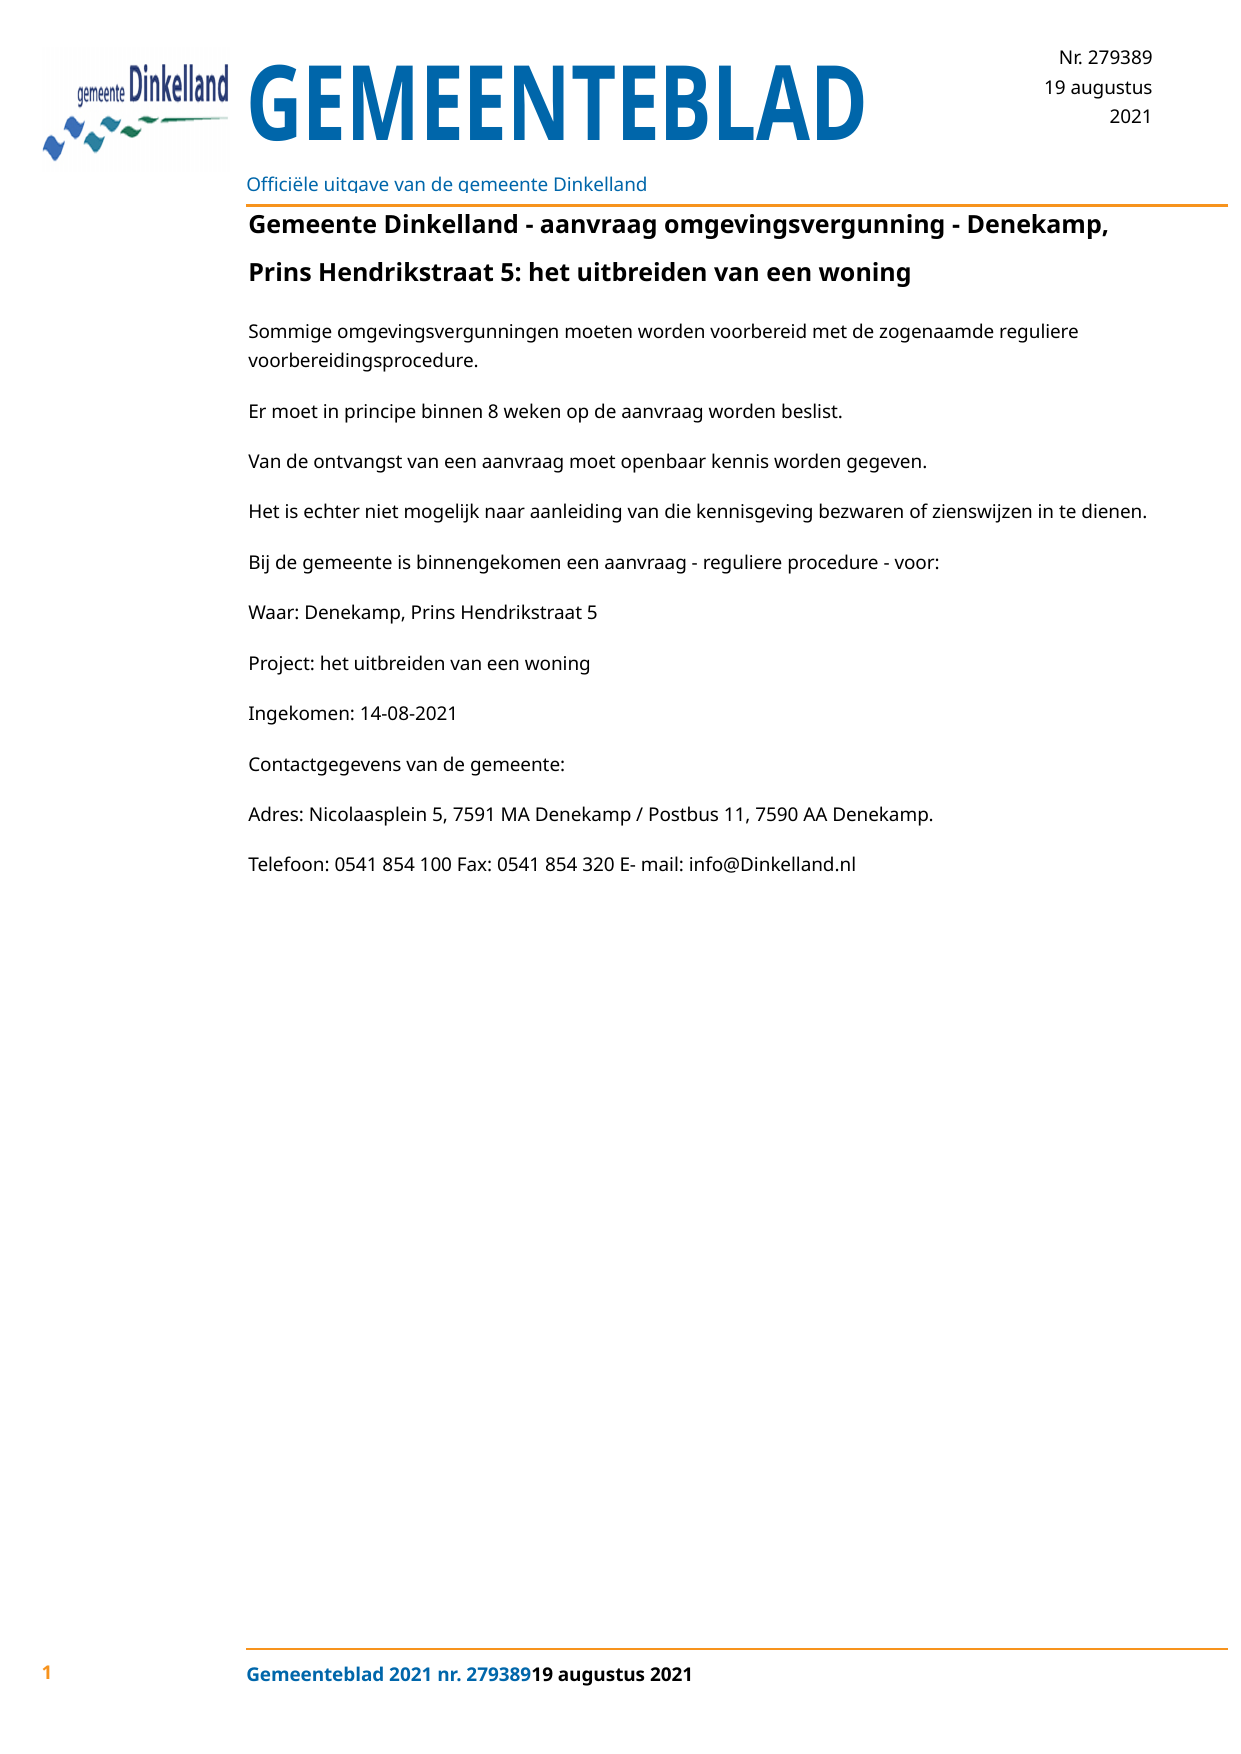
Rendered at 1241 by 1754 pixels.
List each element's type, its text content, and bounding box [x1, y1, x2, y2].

text Project: het uitbreiden van een woning [248, 650, 1152, 676]
text Bij de gemeente is binnengekomen een aanvraag - reguliere procedure - voor: [248, 549, 1152, 575]
text Ingekomen: 14-08-2021 [248, 700, 1152, 726]
text Gemeente Dinkelland - aanvraag omgevingsvergunning - Denekamp, Prins Hendrikstraat 5: het uitbreiden van een woning [248, 207, 1152, 288]
text Adres: Nicolaasplein 5, 7591 MA Denekamp / Postbus 11, 7590 AA Denekamp. [248, 801, 1152, 827]
text Telefoon: 0541 854 100 Fax: 0541 854 320 E- mail: info@Dinkelland.nl [248, 852, 1152, 877]
text Waar: Denekamp, Prins Hendrikstraat 5 [248, 599, 1152, 625]
picture [41, 47, 231, 172]
text Het is echter niet mogelijk naar aanleiding van die kennisgeving bezwaren of zienswijzen in te dienen. [248, 499, 1152, 524]
text Contactgegevens van de gemeente: [248, 751, 1152, 777]
text Sommige omgevingsvergunningen moeten worden voorbereid met de zogenaamde reguliere voorbereidingsprocedure. [248, 318, 1152, 373]
text Van de ontvangst van een aanvraag moet openbaar kennis worden gegeven. [248, 448, 1152, 474]
text Er moet in principe binnen 8 weken op de aanvraag worden beslist. [248, 398, 1152, 424]
